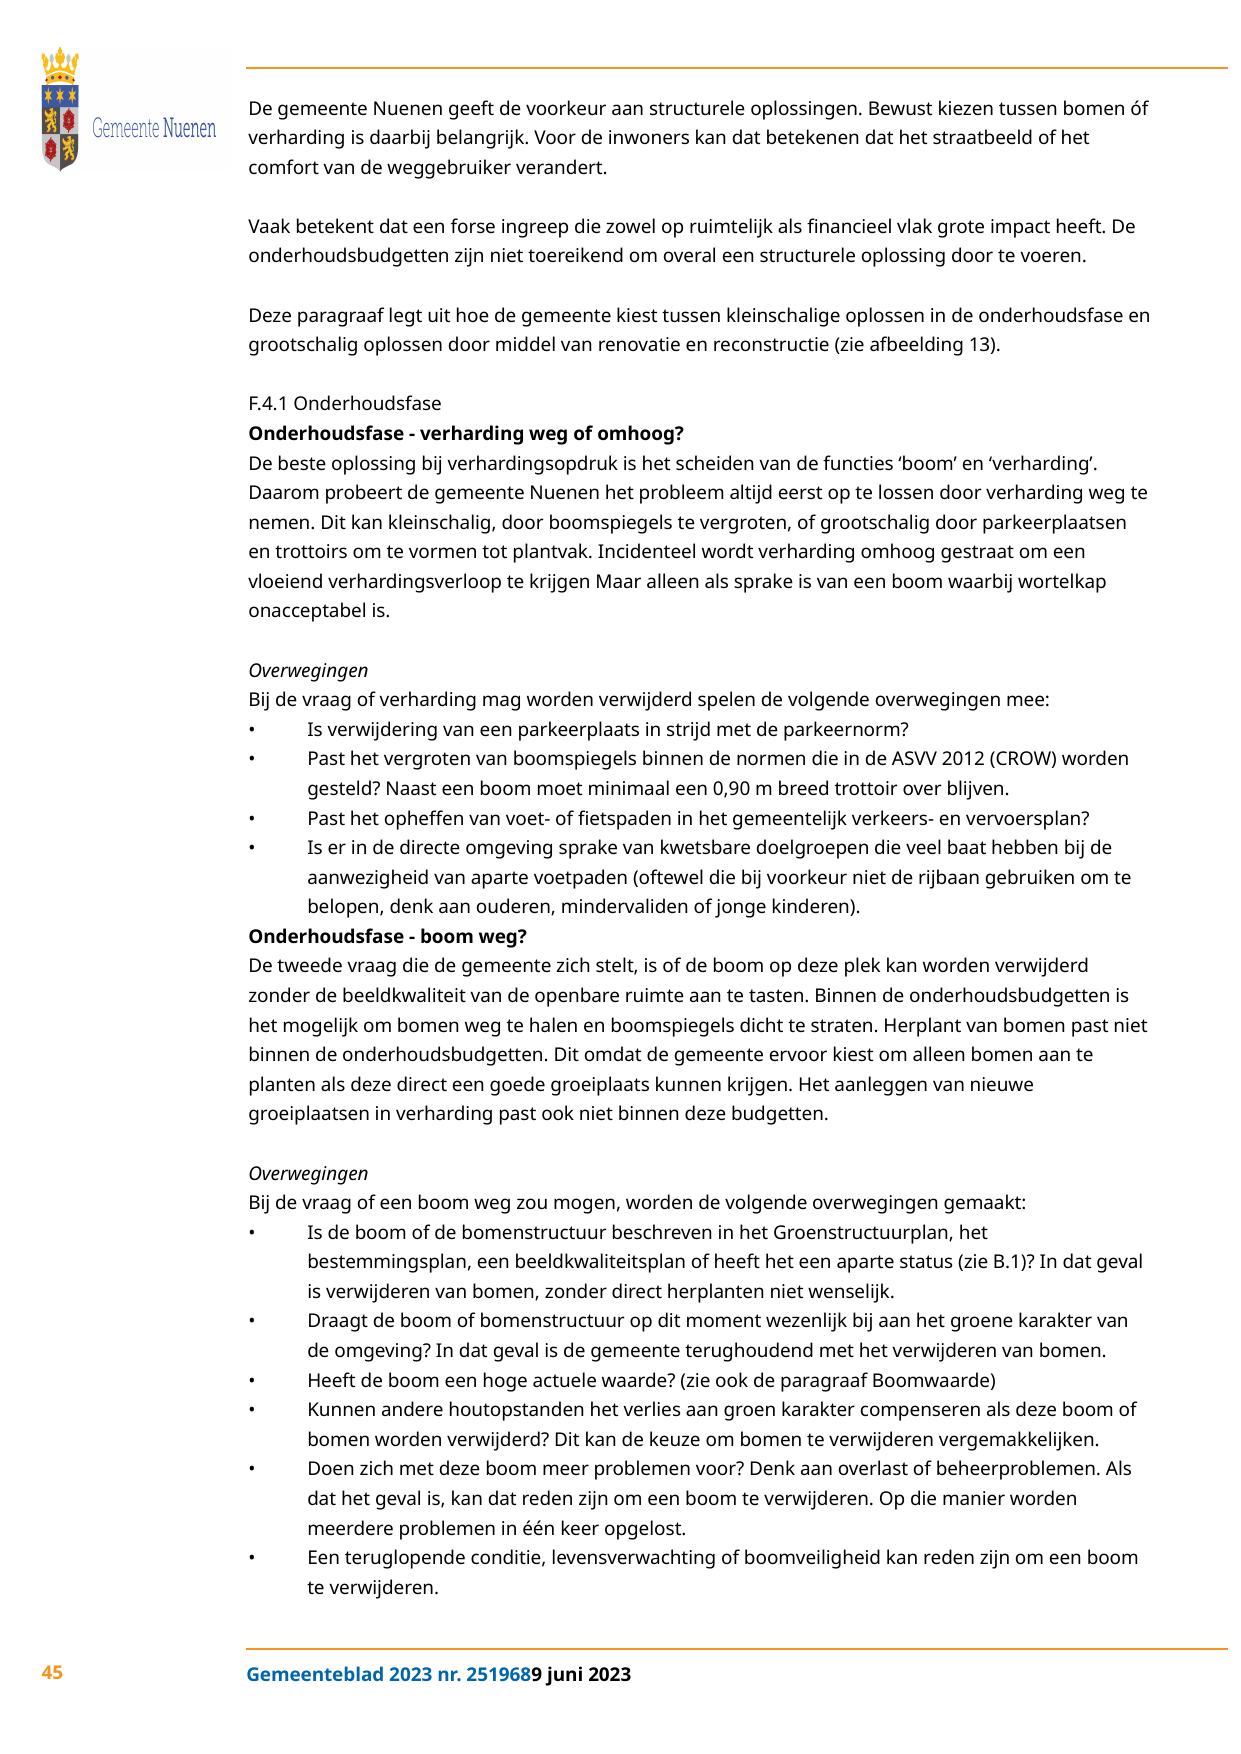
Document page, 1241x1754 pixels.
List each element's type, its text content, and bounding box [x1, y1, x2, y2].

text Overwegingen [248, 657, 1152, 683]
text De gemeente Nuenen geeft de voorkeur aan structurele oplossingen. Bewust kiezen tussen bomen óf verharding is daarbij belangrijk. Voor de inwoners kan dat betekenen dat het straatbeeld of het comfort van de weggebruiker verandert. [248, 95, 1152, 180]
list Kunnen andere houtopstanden het verlies aan groen karakter compenseren als deze boom of bomen worden verwijderd? Dit kan de keuze om bomen te verwijderen vergemakkelijken. [248, 1396, 1152, 1452]
list Doen zich met deze boom meer problemen voor? Denk aan overlast of beheerproblemen. Als dat het geval is, kan dat reden zijn om een boom te verwijderen. Op die manier worden meerdere problemen in één keer opgelost. [248, 1456, 1152, 1541]
text Deze paragraaf legt uit hoe de gemeente kiest tussen kleinschalige oplossen in de onderhoudsfase en grootschalig oplossen door middel van renovatie en reconstructie (zie afbeelding 13). [248, 302, 1152, 357]
text Bij de vraag of verharding mag worden verwijderd spelen de volgende overwegingen mee: [248, 686, 1152, 712]
text Onderhoudsfase - verharding weg of omhoog? [248, 420, 1152, 446]
text F.4.1 Onderhoudsfase [248, 391, 1152, 416]
picture [41, 47, 231, 172]
text Vaak betekent dat een forse ingreep die zowel op ruimtelijk als financieel vlak grote impact heeft. De onderhoudsbudgetten zijn niet toereikend om overal een structurele oplossing door te voeren. [248, 213, 1152, 268]
list Een teruglopende conditie, levensverwachting of boomveiligheid kan reden zijn om een boom te verwijderen. [248, 1544, 1152, 1600]
list Draagt de boom of bomenstructuur op dit moment wezenlijk bij aan het groene karakter van de omgeving? In dat geval is de gemeente terughoudend met het verwijderen van bomen. [248, 1308, 1152, 1363]
text Bij de vraag of een boom weg zou mogen, worden de volgende overwegingen gemaakt: [248, 1189, 1152, 1215]
text De beste oplossing bij verhardingsopdruk is het scheiden van de functies ‘boom’ en ‘verharding’. Daarom probeert de gemeente Nuenen het probleem altijd eerst op te lossen door verharding weg te nemen. Dit kan kleinschalig, door boomspiegels te vergroten, of grootschalig door parkeerplaatsen en trottoirs om te vormen tot plantvak. Incidenteel wordt verharding omhoog gestraat om een vloeiend verhardingsverloop te krijgen Maar alleen als sprake is van een boom waarbij wortelkap onacceptabel is. [248, 450, 1152, 623]
list Heeft de boom een hoge actuele waarde? (zie ook de paragraaf Boomwaarde) [248, 1367, 1152, 1393]
list Is de boom of de bomenstructuur beschreven in het Groenstructuurplan, het bestemmingsplan, een beeldkwaliteitsplan of heeft het een aparte status (zie B.1)? In dat geval is verwijderen van bomen, zonder direct herplanten niet wenselijk. [248, 1219, 1152, 1304]
list Is verwijdering van een parkeerplaats in strijd met de parkeernorm? [248, 716, 1152, 742]
text De tweede vraag die de gemeente zich stelt, is of de boom op deze plek kan worden verwijderd zonder de beeldkwaliteit van de openbare ruimte aan te tasten. Binnen de onderhoudsbudgetten is het mogelijk om bomen weg te halen en boomspiegels dicht te straten. Herplant van bomen past niet binnen de onderhoudsbudgetten. Dit omdat de gemeente ervoor kiest om alleen bomen aan te planten als deze direct een goede groeiplaats kunnen krijgen. Het aanleggen van nieuwe groeiplaatsen in verharding past ook niet binnen deze budgetten. [248, 953, 1152, 1126]
list Past het vergroten van boomspiegels binnen de normen die in de ASVV 2012 (CROW) worden gesteld? Naast een boom moet minimaal een 0,90 m breed trottoir over blijven. [248, 746, 1152, 801]
list Past het opheffen van voet- of fietspaden in het gemeentelijk verkeers- en vervoersplan? [248, 805, 1152, 831]
text Onderhoudsfase - boom weg? [248, 923, 1152, 949]
text Overwegingen [248, 1160, 1152, 1186]
list Is er in de directe omgeving sprake van kwetsbare doelgroepen die veel baat hebben bij de aanwezigheid van aparte voetpaden (oftewel die bij voorkeur niet de rijbaan gebruiken om te belopen, denk aan ouderen, mindervaliden of jonge kinderen). [248, 834, 1152, 919]
